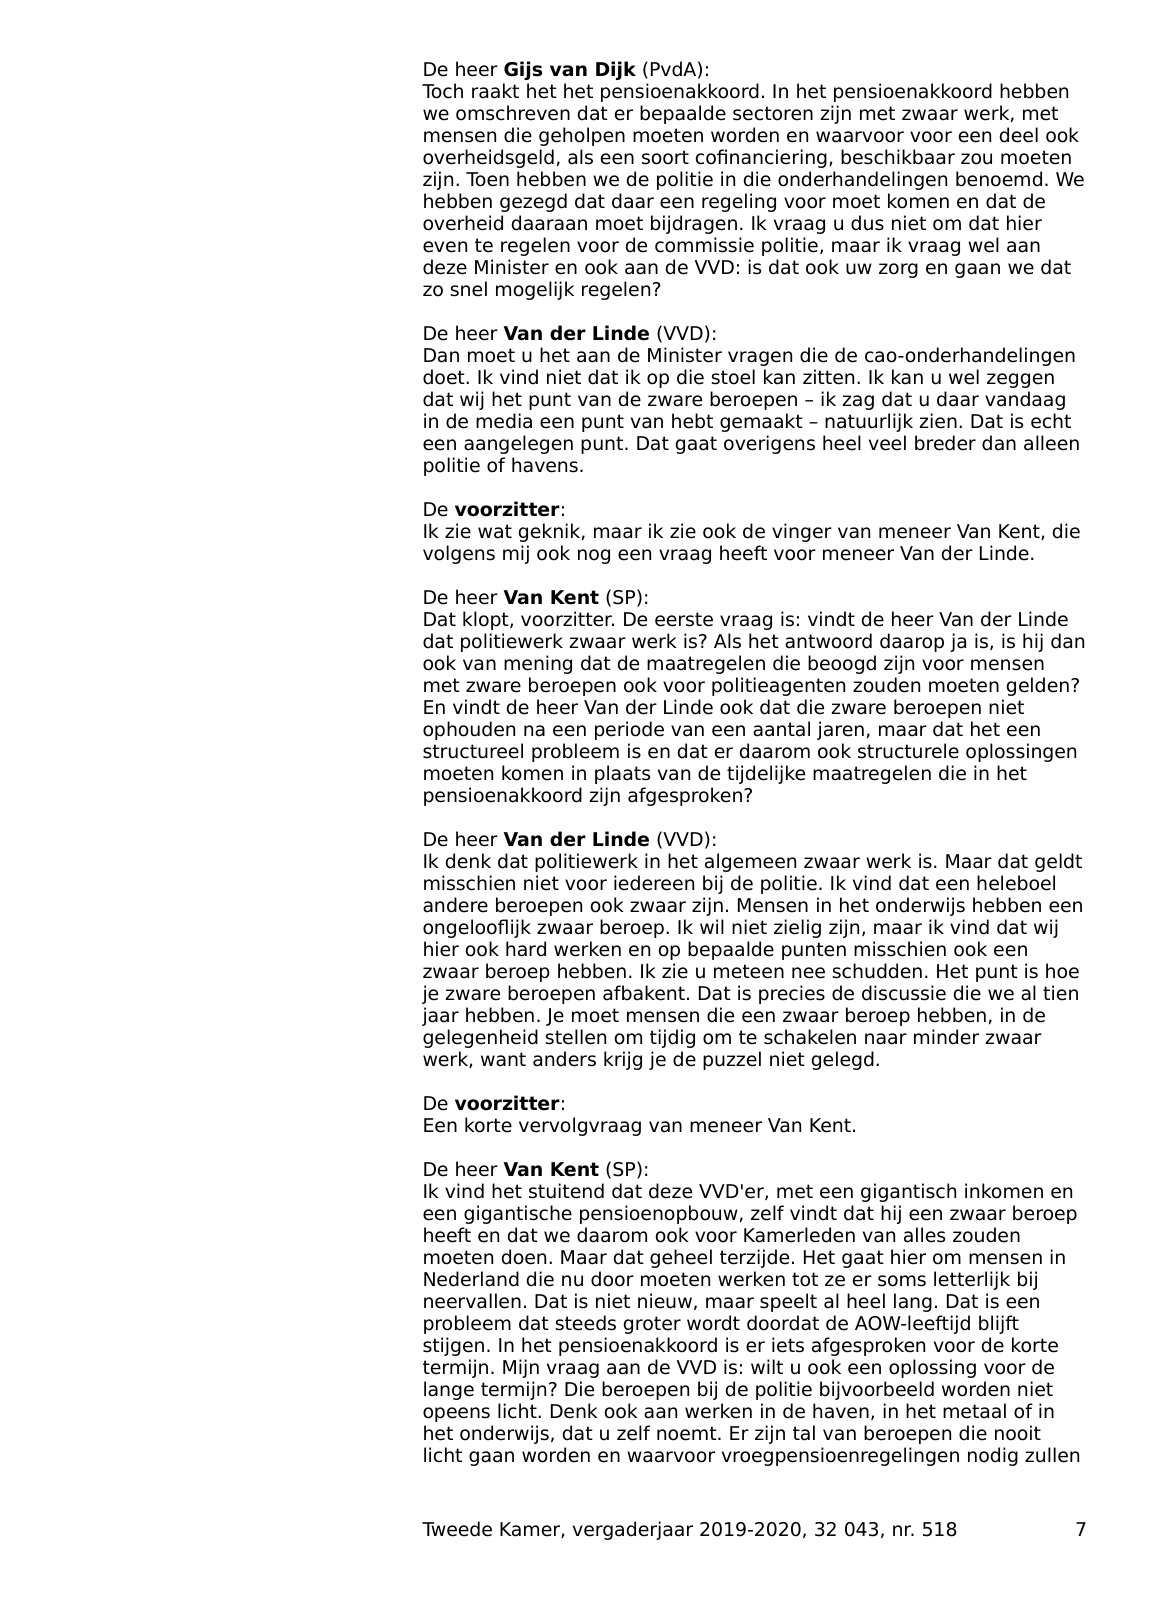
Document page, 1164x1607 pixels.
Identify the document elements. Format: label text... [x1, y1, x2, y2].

text Een korte vervolgvraag van meneer Van Kent. [422, 1115, 1087, 1137]
text Dat klopt, voorzitter. De eerste vraag is: vindt de heer Van der Linde dat politiewerk zwaar werk is? Als het antwoord daarop ja is, is hij dan ook van mening dat de maatregelen die beoogd zijn voor mensen met zware beroepen ook voor politieagenten zouden moeten gelden? En vindt de heer Van der Linde ook dat die zware beroepen niet ophouden na een periode van een aantal jaren, maar dat het een structureel probleem is en dat er daarom ook structurele oplossingen moeten komen in plaats van de tijdelijke maatregelen die in het pensioenakkoord zijn afgesproken? [422, 609, 1087, 807]
text De heer Van der Linde (VVD): [422, 829, 1087, 851]
text De heer Van Kent (SP): [422, 1159, 1087, 1181]
text Toch raakt het het pensioenakkoord. In het pensioenakkoord hebben we omschreven dat er bepaalde sectoren zijn met zwaar werk, met mensen die geholpen moeten worden en waarvoor voor een deel ook overheidsgeld, als een soort cofinanciering, beschikbaar zou moeten zijn. Toen hebben we de politie in die onderhandelingen benoemd. We hebben gezegd dat daar een regeling voor moet komen en dat de overheid daaraan moet bijdragen. Ik vraag u dus niet om dat hier even te regelen voor de commissie politie, maar ik vraag wel aan deze Minister en ook aan de VVD: is dat ook uw zorg en gaan we dat zo snel mogelijk regelen? [422, 81, 1087, 301]
text Dan moet u het aan de Minister vragen die de cao-onderhandelingen doet. Ik vind niet dat ik op die stoel kan zitten. Ik kan u wel zeggen dat wij het punt van de zware beroepen – ik zag dat u daar vandaag in de media een punt van hebt gemaakt – natuurlijk zien. Dat is echt een aangelegen punt. Dat gaat overigens heel veel breder dan alleen politie of havens. [422, 345, 1087, 477]
text De voorzitter: [422, 499, 1087, 521]
text De heer Van der Linde (VVD): [422, 323, 1087, 345]
text Ik denk dat politiewerk in het algemeen zwaar werk is. Maar dat geldt misschien niet voor iedereen bij de politie. Ik vind dat een heleboel andere beroepen ook zwaar zijn. Mensen in het onderwijs hebben een ongelooflijk zwaar beroep. Ik wil niet zielig zijn, maar ik vind dat wij hier ook hard werken en op bepaalde punten misschien ook een zwaar beroep hebben. Ik zie u meteen nee schudden. Het punt is hoe je zware beroepen afbakent. Dat is precies de discussie die we al tien jaar hebben. Je moet mensen die een zwaar beroep hebben, in de gelegenheid stellen om tijdig om te schakelen naar minder zwaar werk, want anders krijg je de puzzel niet gelegd. [422, 851, 1087, 1071]
text De heer Gijs van Dijk (PvdA): [422, 59, 1087, 81]
text De voorzitter: [422, 1093, 1087, 1115]
text De heer Van Kent (SP): [422, 587, 1087, 609]
text Ik zie wat geknik, maar ik zie ook de vinger van meneer Van Kent, die volgens mij ook nog een vraag heeft voor meneer Van der Linde. [422, 521, 1087, 565]
text Ik vind het stuitend dat deze VVD'er, met een gigantisch inkomen en een gigantische pensioenopbouw, zelf vindt dat hij een zwaar beroep heeft en dat we daarom ook voor Kamerleden van alles zouden moeten doen. Maar dat geheel terzijde. Het gaat hier om mensen in Nederland die nu door moeten werken tot ze er soms letterlijk bij neervallen. Dat is niet nieuw, maar speelt al heel lang. Dat is een probleem dat steeds groter wordt doordat de AOW-leeftijd blijft stijgen. In het pensioenakkoord is er iets afgesproken voor de korte termijn. Mijn vraag aan de VVD is: wilt u ook een oplossing voor de lange termijn? Die beroepen bij de politie bijvoorbeeld worden niet opeens licht. Denk ook aan werken in de haven, in het metaal of in het onderwijs, dat u zelf noemt. Er zijn tal van beroepen die nooit licht gaan worden en waarvoor vroegpensioenregelingen nodig zullen [422, 1181, 1087, 1467]
